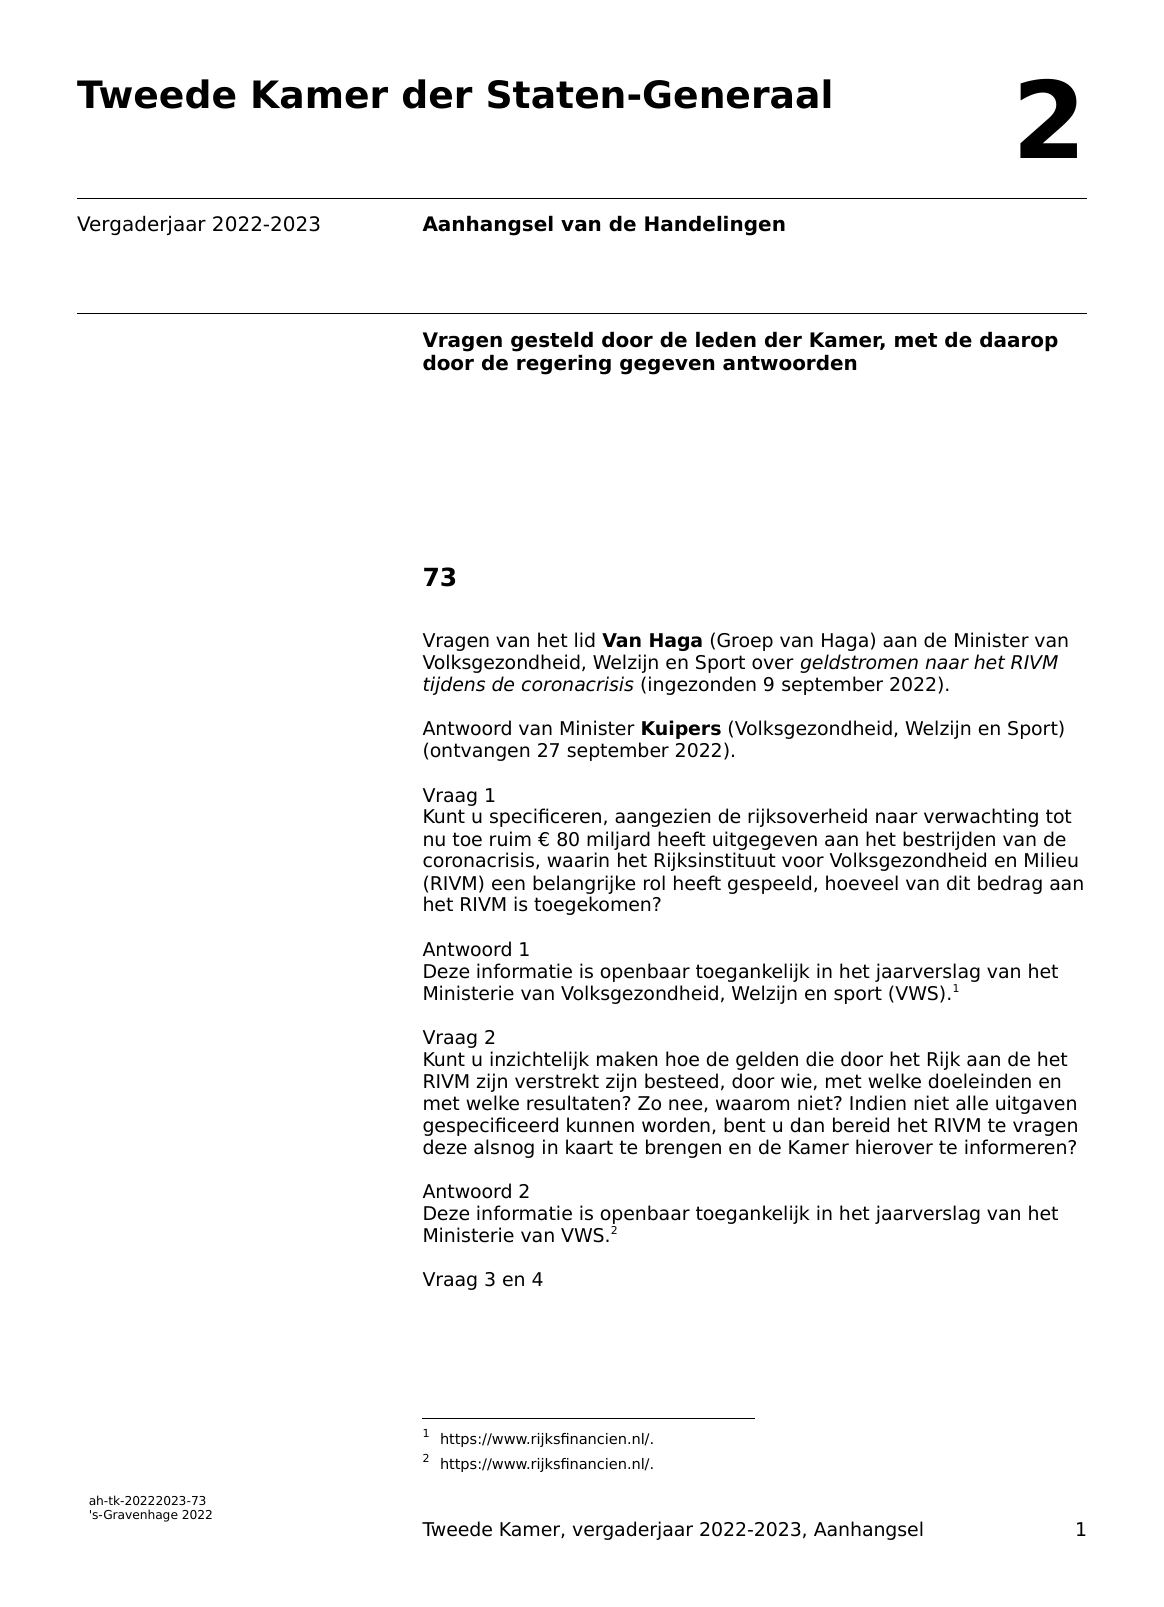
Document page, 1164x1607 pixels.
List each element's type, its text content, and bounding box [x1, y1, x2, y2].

text Vraag 3 en 4 [422, 1269, 1087, 1291]
text Antwoord van Minister Kuipers (Volksgezondheid, Welzijn en Sport) (ontvangen 27 september 2022). [422, 718, 1087, 762]
text 73 [422, 563, 1087, 592]
table_header 2 [886, 59, 1087, 198]
table_header Tweede Kamer der Staten-Generaal [77, 59, 886, 198]
text Kunt u inzichtelijk maken hoe de gelden die door het Rijk aan de het RIVM zijn verstrekt zijn besteed, door wie, met welke doeleinden en met welke resultaten? Zo nee, waarom niet? Indien niet alle uitgaven gespecificeerd kunnen worden, bent u dan bereid het RIVM te vragen deze alsnog in kaart te brengen en de Kamer hierover te informeren? [422, 1049, 1087, 1158]
text Antwoord 2 [422, 1181, 1087, 1203]
text Vraag 1 [422, 784, 1087, 806]
text Deze informatie is openbaar toegankelijk in het jaarverslag van het Ministerie van VWS. [422, 1203, 1087, 1247]
text Vraag 2 [422, 1027, 1087, 1049]
table_cell Aanhangsel van de Handelingen [422, 199, 1087, 313]
text https://www.rijksfinancien.nl/. [422, 1452, 1087, 1474]
text ah-tk-20222023-73 [88, 1494, 323, 1508]
text Antwoord 1 [422, 938, 1087, 961]
text 's-Gravenhage 2022 [88, 1508, 323, 1522]
text Kunt u specificeren, aangezien de rijksoverheid naar verwachting tot nu toe ruim € 80 miljard heeft uitgegeven aan het bestrijden van de coronacrisis, waarin het Rijksinstituut voor Volksgezondheid en Milieu (RIVM) een belangrijke rol heeft gespeeld, hoeveel van dit bedrag aan het RIVM is toegekomen? [422, 806, 1087, 916]
text Vragen van het lid Van Haga (Groep van Haga) aan de Minister van Volksgezondheid, Welzijn en Sport over geldstromen naar het RIVM tijdens de coronacrisis (ingezonden 9 september 2022). [422, 630, 1087, 696]
table_cell Vragen gesteld door de leden der Kamer, met de daarop door de regering gegeven antwoorden [422, 314, 1087, 375]
text https://www.rijksfinancien.nl/. [422, 1427, 1087, 1449]
table_cell [77, 314, 422, 375]
text Deze informatie is openbaar toegankelijk in het jaarverslag van het Ministerie van Volksgezondheid, Welzijn en sport (VWS). [422, 961, 1087, 1004]
table_cell Vergaderjaar 2022-2023 [77, 199, 422, 313]
